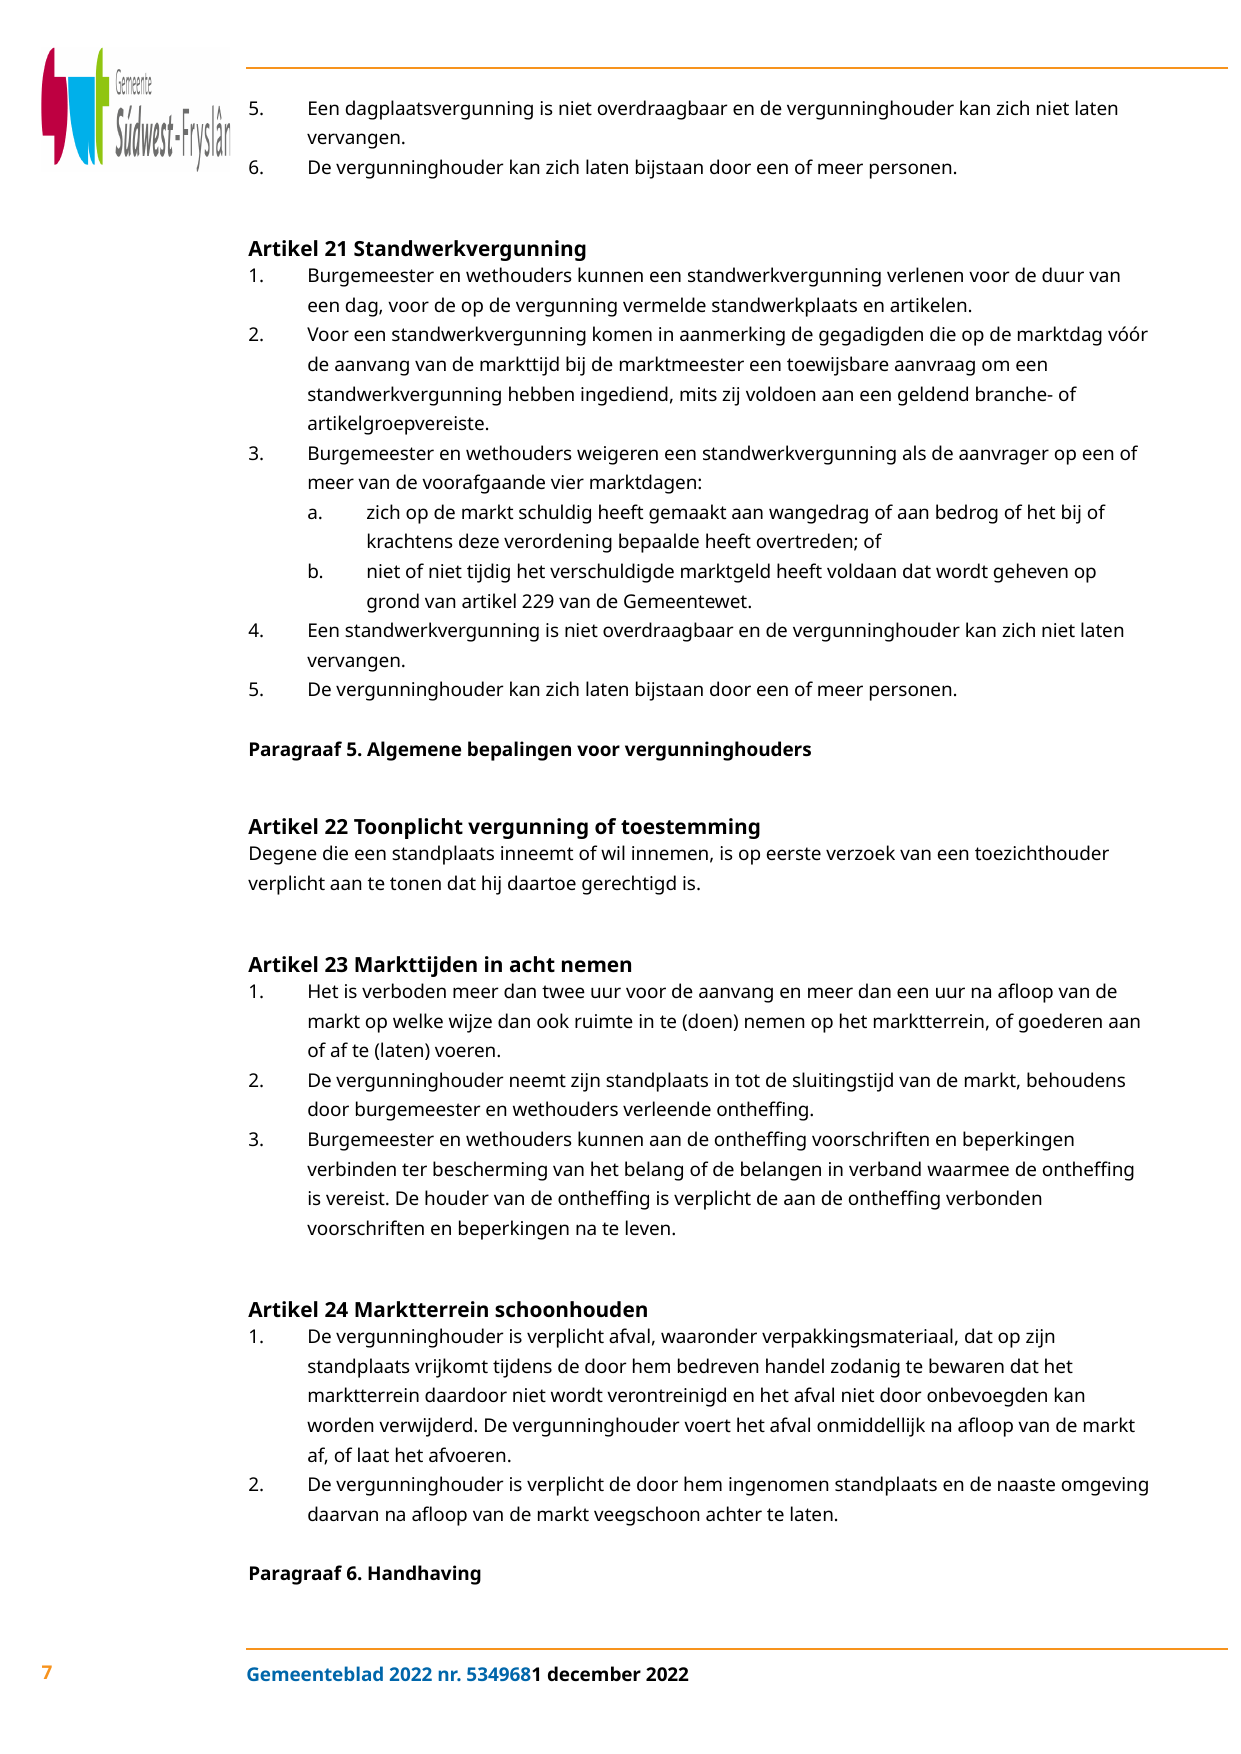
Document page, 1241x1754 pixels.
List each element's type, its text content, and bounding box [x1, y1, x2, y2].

list De vergunninghouder kan zich laten bijstaan door een of meer personen. [248, 154, 1152, 180]
list Het is verboden meer dan twee uur voor de aanvang en meer dan een uur na afloop van de markt op welke wijze dan ook ruimte in te (doen) nemen op het marktterrein, of goederen aan of af te (laten) voeren. [248, 978, 1152, 1063]
text Degene die een standplaats inneemt of wil innemen, is op eerste verzoek van een toezichthouder verplicht aan te tonen dat hij daartoe gerechtigd is. [248, 840, 1152, 896]
text Artikel 23 Markttijden in acht nemen [248, 950, 1152, 978]
text Paragraaf 5. Algemene bepalingen voor vergunninghouders [248, 736, 1152, 761]
list Burgemeester en wethouders weigeren een standwerkvergunning als de aanvrager op een of meer van de voorafgaande vier marktdagen: [248, 440, 1152, 495]
list De vergunninghouder neemt zijn standplaats in tot de sluitingstijd van de markt, behoudens door burgemeester en wethouders verleende ontheffing. [248, 1067, 1152, 1122]
list Burgemeester en wethouders kunnen aan de ontheffing voorschriften en beperkingen verbinden ter bescherming van het belang of de belangen in verband waarmee de ontheffing is vereist. De houder van de ontheffing is verplicht de aan de ontheffing verbonden voorschriften en beperkingen na te leven. [248, 1126, 1152, 1241]
text Paragraaf 6. Handhaving [248, 1560, 1152, 1586]
picture [41, 47, 231, 172]
list zich op de markt schuldig heeft gemaakt aan wangedrag of aan bedrog of het bij of krachtens deze verordening bepaalde heeft overtreden; of [307, 499, 1152, 554]
list De vergunninghouder is verplicht de door hem ingenomen standplaats en de naaste omgeving daarvan na afloop van de markt veegschoon achter te laten. [248, 1471, 1152, 1527]
list De vergunninghouder is verplicht afval, waaronder verpakkingsmateriaal, dat op zijn standplaats vrijkomt tijdens de door hem bedreven handel zodanig te bewaren dat het marktterrein daardoor niet wordt verontreinigd en het afval niet door onbevoegden kan worden verwijderd. De vergunninghouder voert het afval onmiddellijk na afloop van de markt af, of laat het afvoeren. [248, 1323, 1152, 1467]
list De vergunninghouder kan zich laten bijstaan door een of meer personen. [248, 677, 1152, 702]
list Burgemeester en wethouders kunnen een standwerkvergunning verlenen voor de duur van een dag, voor de op de vergunning vermelde standwerkplaats en artikelen. [248, 262, 1152, 318]
text Artikel 21 Standwerkvergunning [248, 234, 1152, 262]
text Artikel 22 Toonplicht vergunning of toestemming [248, 812, 1152, 840]
list Een dagplaatsvergunning is niet overdraagbaar en de vergunninghouder kan zich niet laten vervangen. [248, 95, 1152, 150]
text Artikel 24 Marktterrein schoonhouden [248, 1295, 1152, 1323]
list Voor een standwerkvergunning komen in aanmerking de gegadigden die op de marktdag vóór de aanvang van de markttijd bij de marktmeester een toewijsbare aanvraag om een standwerkvergunning hebben ingediend, mits zij voldoen aan een geldend branche- of artikelgroepvereiste. [248, 322, 1152, 436]
list niet of niet tijdig het verschuldigde marktgeld heeft voldaan dat wordt geheven op grond van artikel 229 van de Gemeentewet. [307, 558, 1152, 613]
list Een standwerkvergunning is niet overdraagbaar en de vergunninghouder kan zich niet laten vervangen. [248, 617, 1152, 673]
